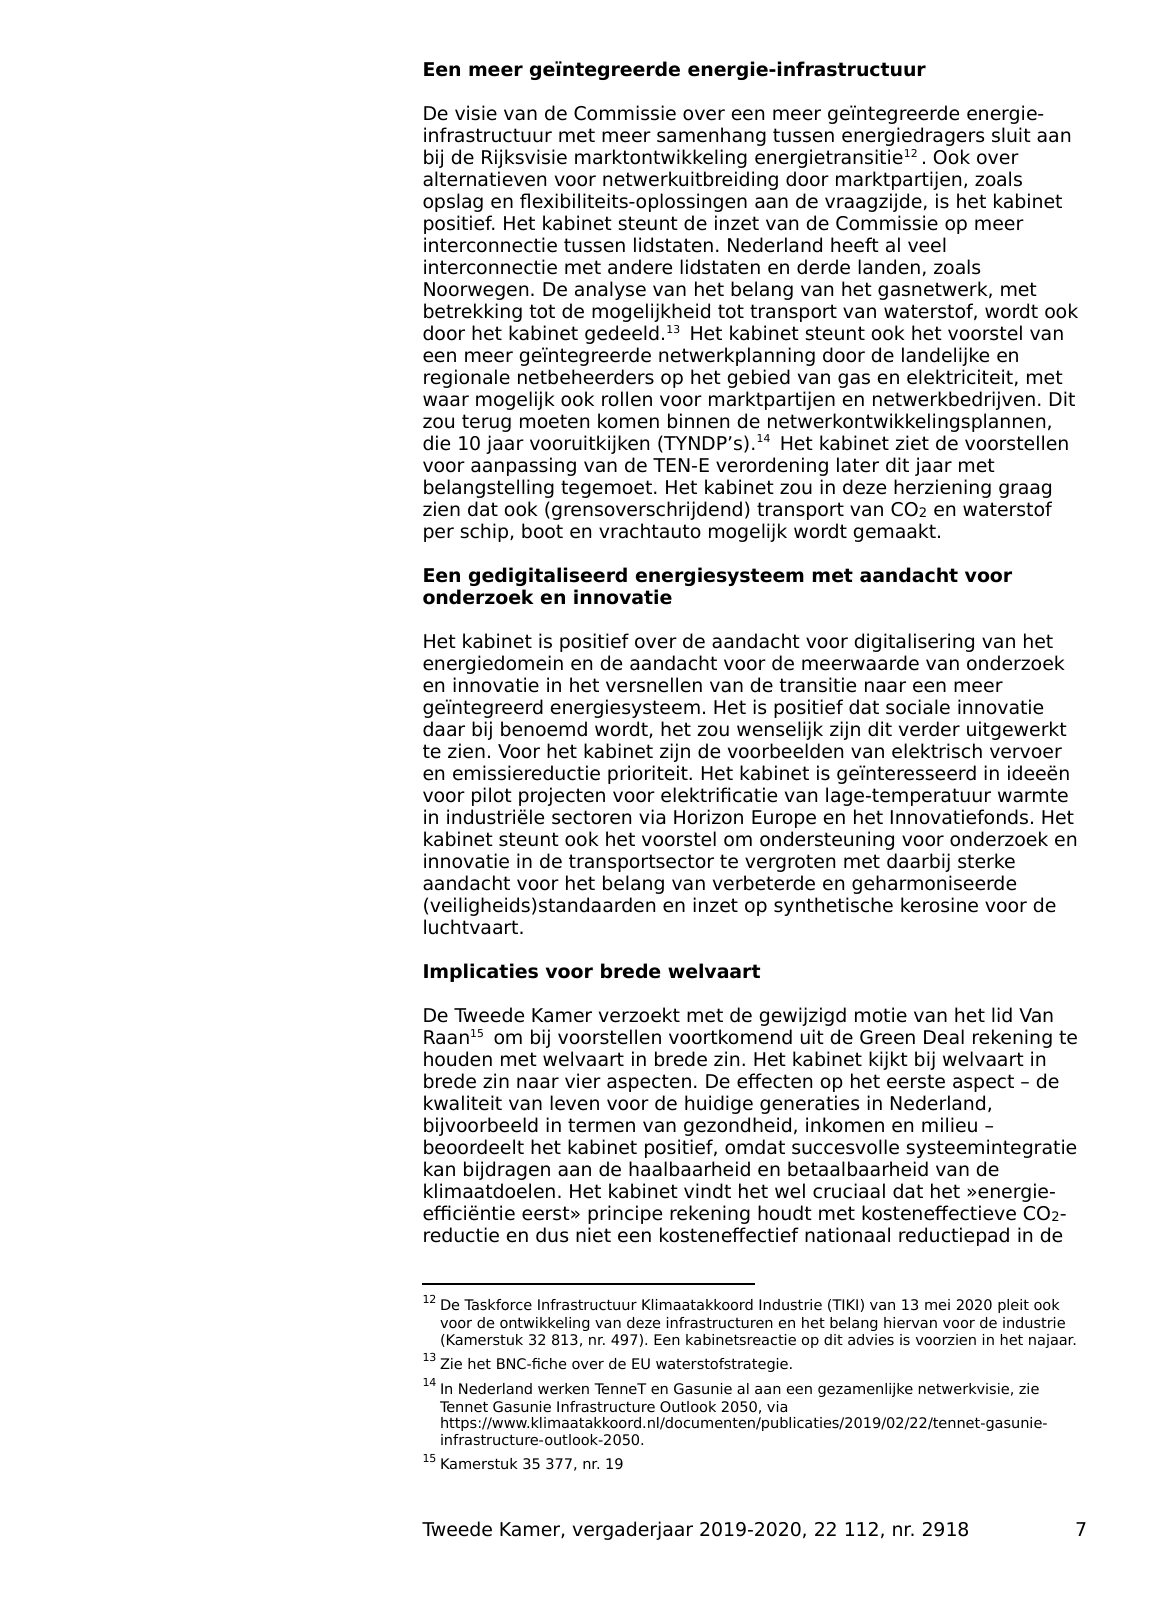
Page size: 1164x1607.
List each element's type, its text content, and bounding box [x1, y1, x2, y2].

text Zie het BNC-fiche over de EU waterstofstrategie. [422, 1352, 1087, 1374]
subtitle Een gedigitaliseerd energiesysteem met aandacht voor onderzoek en innovatie [422, 565, 1087, 609]
text Het kabinet is positief over de aandacht voor digitalisering van het energiedomein en de aandacht voor de meerwaarde van onderzoek en innovatie in het versnellen van de transitie naar een meer geïntegreerd energiesysteem. Het is positief dat sociale innovatie daar bij benoemd wordt, het zou wenselijk zijn dit verder uitgewerkt te zien. Voor het kabinet zijn de voorbeelden van elektrisch vervoer en emissiereductie prioriteit. Het kabinet is geïnteresseerd in ideeën voor pilot projecten voor elektrificatie van lage-temperatuur warmte in industriële sectoren via Horizon Europe en het Innovatiefonds. Het kabinet steunt ook het voorstel om ondersteuning voor onderzoek en innovatie in de transportsector te vergroten met daarbij sterke aandacht voor het belang van verbeterde en geharmoniseerde (veiligheids)standaarden en inzet op synthetische kerosine voor de luchtvaart. [422, 631, 1087, 939]
subtitle Een meer geïntegreerde energie-infrastructuur [422, 59, 1087, 81]
text Kamerstuk 35 377, nr. 19 [422, 1452, 1087, 1474]
subtitle Implicaties voor brede welvaart [422, 961, 1087, 983]
text De Tweede Kamer verzoekt met de gewijzigd motie van het lid Van Raan om bij voorstellen voortkomend uit de Green Deal rekening te houden met welvaart in brede zin. Het kabinet kijkt bij welvaart in brede zin naar vier aspecten. De effecten op het eerste aspect – de kwaliteit van leven voor de huidige generaties in Nederland, bijvoorbeeld in termen van gezondheid, inkomen en milieu – beoordeelt het kabinet positief, omdat succesvolle systeemintegratie kan bijdragen aan de haalbaarheid en betaalbaarheid van de klimaatdoelen. Het kabinet vindt het wel cruciaal dat het »energie-efficiëntie eerst» principe rekening houdt met kosteneffectieve CO2-reductie en dus niet een kosteneffectief nationaal reductiepad in de [422, 1005, 1087, 1247]
text De visie van de Commissie over een meer geïntegreerde energie-infrastructuur met meer samenhang tussen energiedragers sluit aan bij de Rijksvisie marktontwikkeling energietransitie. Ook over alternatieven voor netwerkuitbreiding door marktpartijen, zoals opslag en flexibiliteits-oplossingen aan de vraagzijde, is het kabinet positief. Het kabinet steunt de inzet van de Commissie op meer interconnectie tussen lidstaten. Nederland heeft al veel interconnectie met andere lidstaten en derde landen, zoals Noorwegen. De analyse van het belang van het gasnetwerk, met betrekking tot de mogelijkheid tot transport van waterstof, wordt ook door het kabinet gedeeld. Het kabinet steunt ook het voorstel van een meer geïntegreerde netwerkplanning door de landelijke en regionale netbeheerders op het gebied van gas en elektriciteit, met waar mogelijk ook rollen voor marktpartijen en netwerkbedrijven. Dit zou terug moeten komen binnen de netwerkontwikkelingsplannen, die 10 jaar vooruitkijken (TYNDP’s). Het kabinet ziet de voorstellen voor aanpassing van de TEN-E verordening later dit jaar met belangstelling tegemoet. Het kabinet zou in deze herziening graag zien dat ook (grensoverschrijdend) transport van CO2 en waterstof per schip, boot en vrachtauto mogelijk wordt gemaakt. [422, 103, 1087, 543]
text In Nederland werken TenneT en Gasunie al aan een gezamenlijke netwerkvisie, zie Tennet Gasunie Infrastructure Outlook 2050, via https://www.klimaatakkoord.nl/documenten/publicaties/2019/02/22/tennet-gasunie-infrastructure-outlook-2050. [422, 1377, 1087, 1449]
text De Taskforce Infrastructuur Klimaatakkoord Industrie (TIKI) van 13 mei 2020 pleit ook voor de ontwikkeling van deze infrastructuren en het belang hiervan voor de industrie (Kamerstuk 32 813, nr. 497). Een kabinetsreactie op dit advies is voorzien in het najaar. [422, 1293, 1087, 1349]
